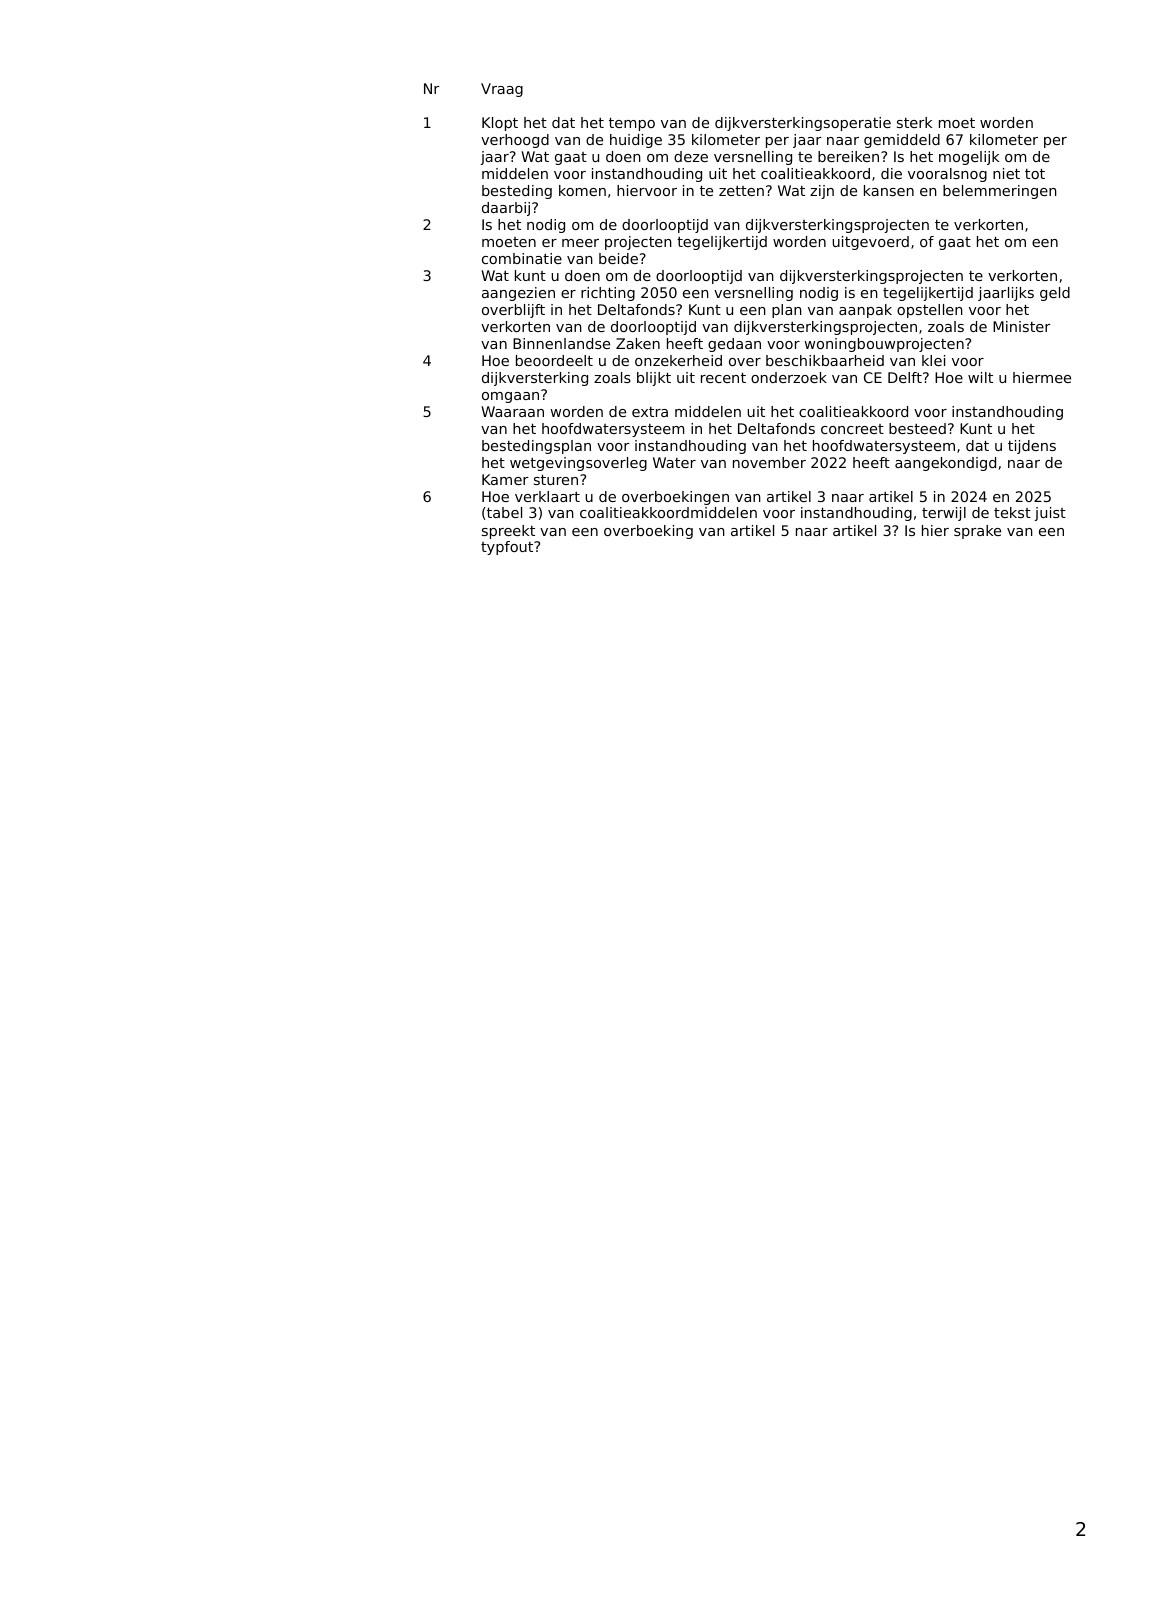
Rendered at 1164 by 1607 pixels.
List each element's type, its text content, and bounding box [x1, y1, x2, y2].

table_cell Hoe verklaart u de overboekingen van artikel 3 naar artikel 5 in 2024 en 2025 (tabel 3) van coalitieakkoordmiddelen voor instandhouding, terwijl de tekst juist spreekt van een overboeking van artikel 5 naar artikel 3? Is hier sprake van een typfout? [475, 489, 1087, 556]
table_cell 1 [422, 115, 475, 217]
table_cell Wat kunt u doen om de doorlooptijd van dijkversterkingsprojecten te verkorten, aangezien er richting 2050 een versnelling nodig is en tegelijkertijd jaarlijks geld overblijft in het Deltafonds? Kunt u een plan van aanpak opstellen voor het verkorten van de doorlooptijd van dijkversterkingsprojecten, zoals de Minister van Binnenlandse Zaken heeft gedaan voor woningbouwprojecten? [475, 268, 1087, 353]
table_cell Is het nodig om de doorlooptijd van dijkversterkingsprojecten te verkorten, moeten er meer projecten tegelijkertijd worden uitgevoerd, of gaat het om een combinatie van beide? [475, 217, 1087, 268]
table_cell Hoe beoordeelt u de onzekerheid over beschikbaarheid van klei voor dijkversterking zoals blijkt uit recent onderzoek van CE Delft? Hoe wilt u hiermee omgaan? [475, 353, 1087, 403]
table_cell [475, 98, 1087, 115]
table_header Vraag [475, 81, 1087, 98]
table_header Nr [422, 81, 475, 98]
table_cell 5 [422, 404, 475, 488]
table_cell 2 [422, 217, 475, 268]
table_cell [422, 98, 475, 115]
table_cell 6 [422, 489, 475, 556]
table_cell Klopt het dat het tempo van de dijkversterkingsoperatie sterk moet worden verhoogd van de huidige 35 kilometer per jaar naar gemiddeld 67 kilometer per jaar? Wat gaat u doen om deze versnelling te bereiken? Is het mogelijk om de middelen voor instandhouding uit het coalitieakkoord, die vooralsnog niet tot besteding komen, hiervoor in te zetten? Wat zijn de kansen en belemmeringen daarbij? [475, 115, 1087, 217]
table_cell 3 [422, 268, 475, 353]
table_cell 4 [422, 353, 475, 403]
table_cell Waaraan worden de extra middelen uit het coalitieakkoord voor instandhouding van het hoofdwatersysteem in het Deltafonds concreet besteed? Kunt u het bestedingsplan voor instandhouding van het hoofdwatersysteem, dat u tijdens het wetgevingsoverleg Water van november 2022 heeft aangekondigd, naar de Kamer sturen? [475, 404, 1087, 488]
